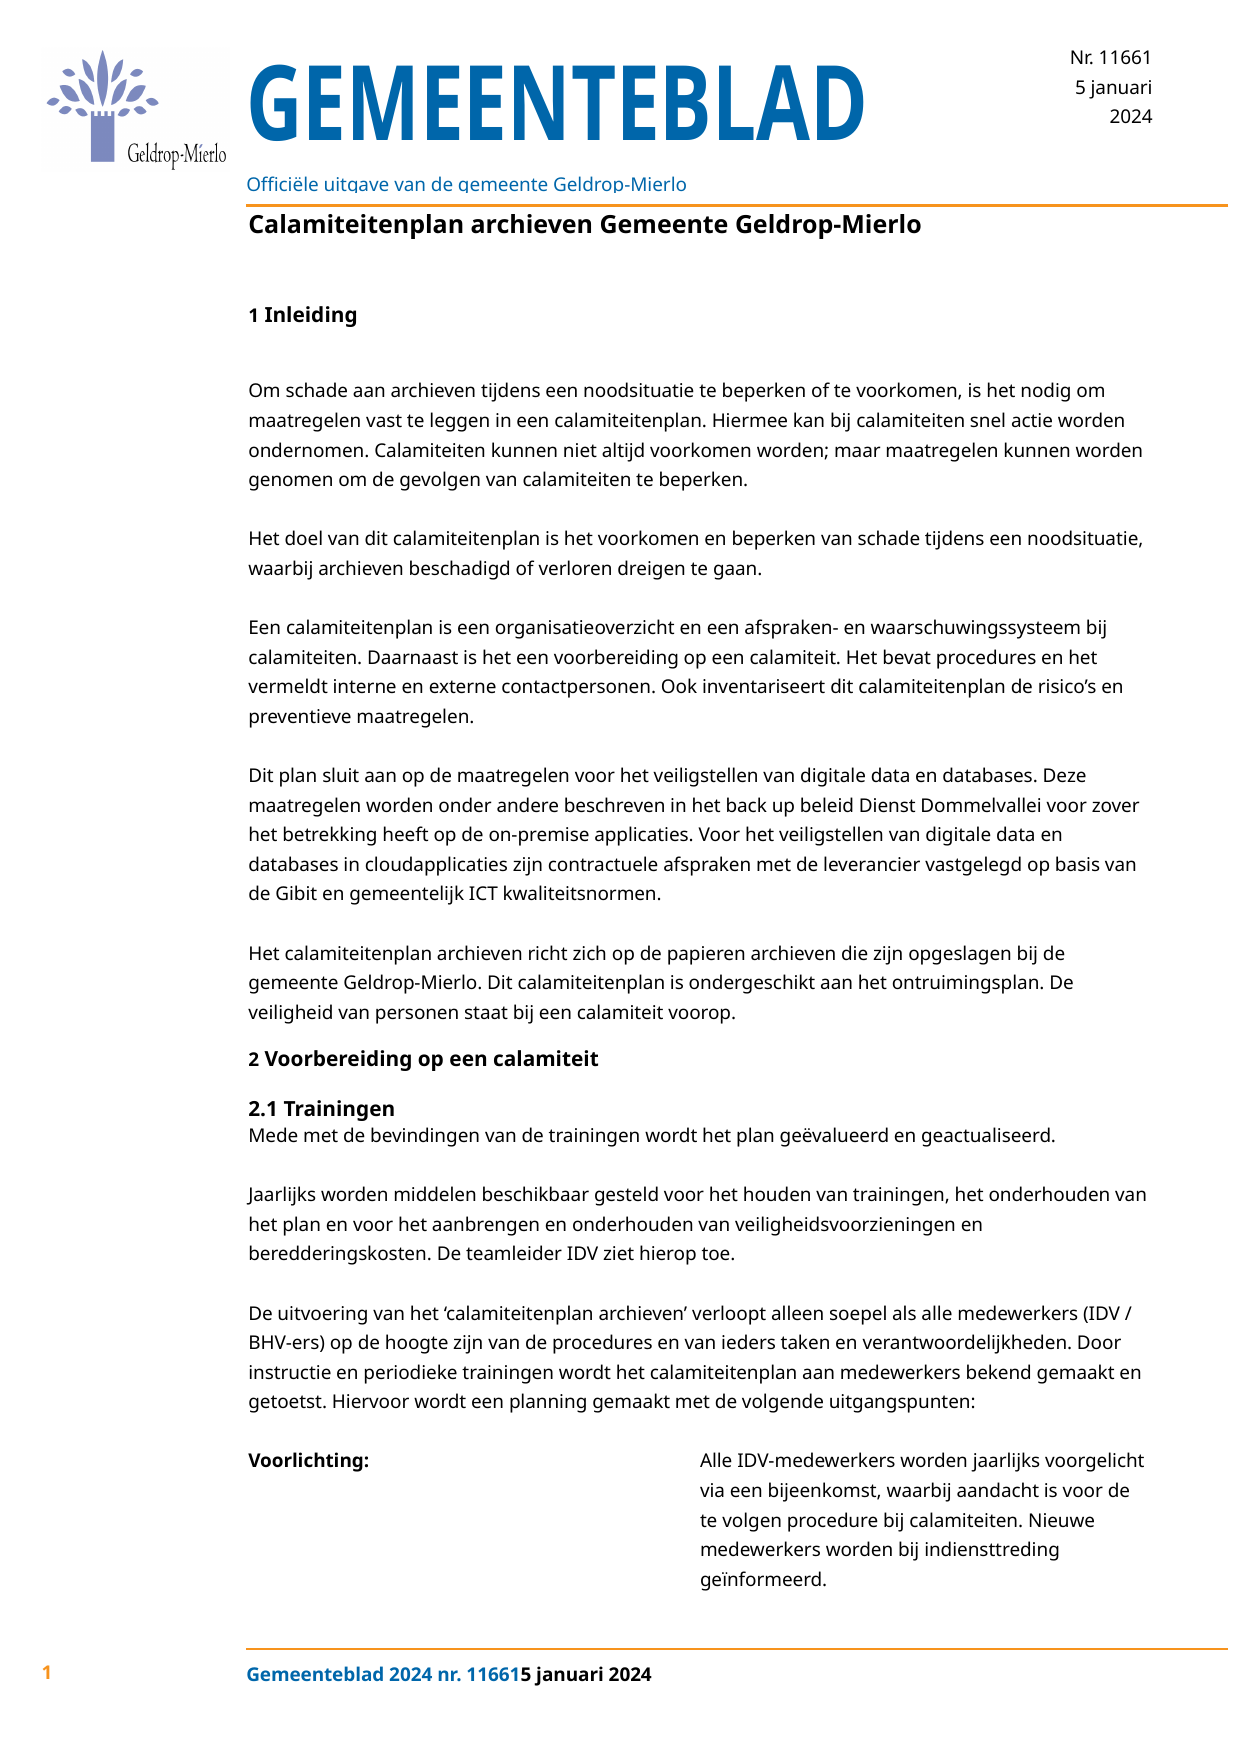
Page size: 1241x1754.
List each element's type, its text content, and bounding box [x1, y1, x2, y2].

text 2.1 Trainingen [248, 1094, 1152, 1122]
text Mede met de bevindingen van de trainingen wordt het plan geëvalueerd en geactualiseerd. [248, 1122, 1152, 1148]
text Dit plan sluit aan op de maatregelen voor het veiligstellen van digitale data en databases. Deze maatregelen worden onder andere beschreven in het back up beleid Dienst Dommelvallei voor zover het betrekking heeft op de on-premise applicaties. Voor het veiligstellen van digitale data en databases in cloudapplicaties zijn contractuele afspraken met de leverancier vastgelegd op basis van de Gibit en gemeentelijk ICT kwaliteitsnormen. [248, 762, 1152, 906]
text 1 Inleiding [248, 300, 1152, 328]
text 2 Voorbereiding op een calamiteit [248, 1044, 1152, 1073]
text Het calamiteitenplan archieven richt zich op de papieren archieven die zijn opgeslagen bij de gemeente Geldrop-Mierlo. Dit calamiteitenplan is ondergeschikt aan het ontruimingsplan. De veiligheid van personen staat bij een calamiteit voorop. [248, 940, 1152, 1024]
table_header Alle IDV-medewerkers worden jaarlijks voorgelicht via een bijeenkomst, waarbij aandacht is voor de te volgen procedure bij calamiteiten. Nieuwe medewerkers worden bij indiensttreding geïnformeerd. [700, 1448, 1152, 1592]
table_header Voorlichting: [248, 1448, 700, 1592]
text Het doel van dit calamiteitenplan is het voorkomen en beperken van schade tijdens een noodsituatie, waarbij archieven beschadigd of verloren dreigen te gaan. [248, 526, 1152, 581]
text Jaarlijks worden middelen beschikbaar gesteld voor het houden van trainingen, het onderhouden van het plan en voor het aanbrengen en onderhouden van veiligheidsvoorzieningen en beredderingskosten. De teamleider IDV ziet hierop toe. [248, 1181, 1152, 1266]
text De uitvoering van het ‘calamiteitenplan archieven’ verloopt alleen soepel als alle medewerkers (IDV / BHV-ers) op de hoogte zijn van de procedures en van ieders taken en verantwoordelijkheden. Door instructie en periodieke trainingen wordt het calamiteitenplan aan medewerkers bekend gemaakt en getoetst. Hiervoor wordt een planning gemaakt met de volgende uitgangspunten: [248, 1300, 1152, 1414]
picture [41, 47, 231, 172]
text Om schade aan archieven tijdens een noodsituatie te beperken of te voorkomen, is het nodig om maatregelen vast te leggen in een calamiteitenplan. Hiermee kan bij calamiteiten snel actie worden ondernomen. Calamiteiten kunnen niet altijd voorkomen worden; maar maatregelen kunnen worden genomen om de gevolgen van calamiteiten te beperken. [248, 378, 1152, 492]
text Een calamiteitenplan is een organisatieoverzicht en een afspraken- en waarschuwingssysteem bij calamiteiten. Daarnaast is het een voorbereiding op een calamiteit. Het bevat procedures en het vermeldt interne en externe contactpersonen. Ook inventariseert dit calamiteitenplan de risico’s en preventieve maatregelen. [248, 614, 1152, 729]
text Calamiteitenplan archieven Gemeente Geldrop-Mierlo [248, 207, 1152, 241]
